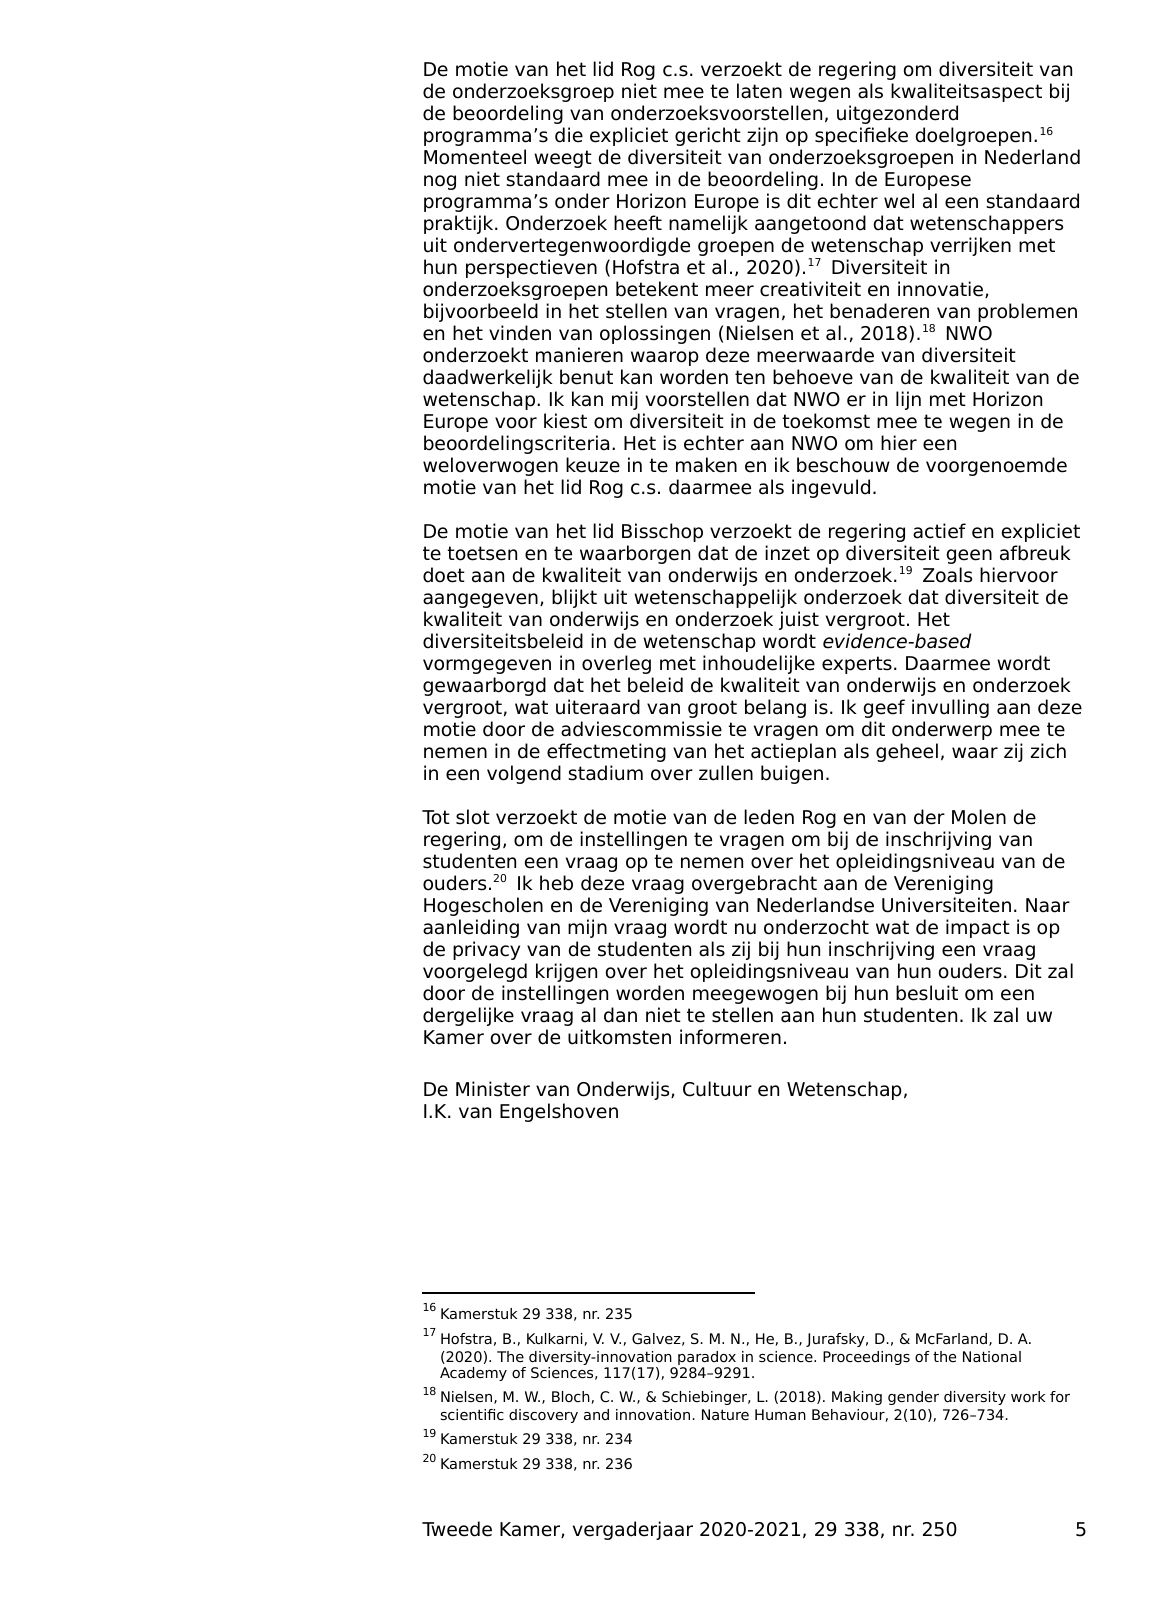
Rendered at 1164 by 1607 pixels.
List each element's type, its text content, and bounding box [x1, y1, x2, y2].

text De motie van het lid Rog c.s. verzoekt de regering om diversiteit van de onderzoeksgroep niet mee te laten wegen als kwaliteitsaspect bij de beoordeling van onderzoeksvoorstellen, uitgezonderd programma’s die expliciet gericht zijn op specifieke doelgroepen. Momenteel weegt de diversiteit van onderzoeksgroepen in Nederland nog niet standaard mee in de beoordeling. In de Europese programma’s onder Horizon Europe is dit echter wel al een standaard praktijk. Onderzoek heeft namelijk aangetoond dat wetenschappers uit ondervertegenwoordigde groepen de wetenschap verrijken met hun perspectieven (Hofstra et al., 2020). Diversiteit in onderzoeksgroepen betekent meer creativiteit en innovatie, bijvoorbeeld in het stellen van vragen, het benaderen van problemen en het vinden van oplossingen (Nielsen et al., 2018). NWO onderzoekt manieren waarop deze meerwaarde van diversiteit daadwerkelijk benut kan worden ten behoeve van de kwaliteit van de wetenschap. Ik kan mij voorstellen dat NWO er in lijn met Horizon Europe voor kiest om diversiteit in de toekomst mee te wegen in de beoordelingscriteria. Het is echter aan NWO om hier een weloverwogen keuze in te maken en ik beschouw de voorgenoemde motie van het lid Rog c.s. daarmee als ingevuld. [422, 59, 1087, 499]
text Kamerstuk 29 338, nr. 234 [422, 1427, 1087, 1449]
text Hofstra, B., Kulkarni, V. V., Galvez, S. M. N., He, B., Jurafsky, D., & McFarland, D. A. (2020). The diversity-innovation paradox in science. Proceedings of the National Academy of Sciences, 117(17), 9284–9291. [422, 1327, 1087, 1382]
text Nielsen, M. W., Bloch, C. W., & Schiebinger, L. (2018). Making gender diversity work for scientific discovery and innovation. Nature Human Behaviour, 2(10), 726–734. [422, 1385, 1087, 1424]
text Kamerstuk 29 338, nr. 235 [422, 1302, 1087, 1324]
text Tot slot verzoekt de motie van de leden Rog en van der Molen de regering, om de instellingen te vragen om bij de inschrijving van studenten een vraag op te nemen over het opleidingsniveau van de ouders. Ik heb deze vraag overgebracht aan de Vereniging Hogescholen en de Vereniging van Nederlandse Universiteiten. Naar aanleiding van mijn vraag wordt nu onderzocht wat de impact is op de privacy van de studenten als zij bij hun inschrijving een vraag voorgelegd krijgen over het opleidingsniveau van hun ouders. Dit zal door de instellingen worden meegewogen bij hun besluit om een dergelijke vraag al dan niet te stellen aan hun studenten. Ik zal uw Kamer over de uitkomsten informeren. [422, 807, 1087, 1048]
text De motie van het lid Bisschop verzoekt de regering actief en expliciet te toetsen en te waarborgen dat de inzet op diversiteit geen afbreuk doet aan de kwaliteit van onderwijs en onderzoek. Zoals hiervoor aangegeven, blijkt uit wetenschappelijk onderzoek dat diversiteit de kwaliteit van onderwijs en onderzoek juist vergroot. Het diversiteitsbeleid in de wetenschap wordt evidence-based vormgegeven in overleg met inhoudelijke experts. Daarmee wordt gewaarborgd dat het beleid de kwaliteit van onderwijs en onderzoek vergroot, wat uiteraard van groot belang is. Ik geef invulling aan deze motie door de adviescommissie te vragen om dit onderwerp mee te nemen in de effectmeting van het actieplan als geheel, waar zij zich in een volgend stadium over zullen buigen. [422, 521, 1087, 784]
text De Minister van Onderwijs, Cultuur en Wetenschap, I.K. van Engelshoven [422, 1078, 1087, 1122]
text Kamerstuk 29 338, nr. 236 [422, 1452, 1087, 1474]
